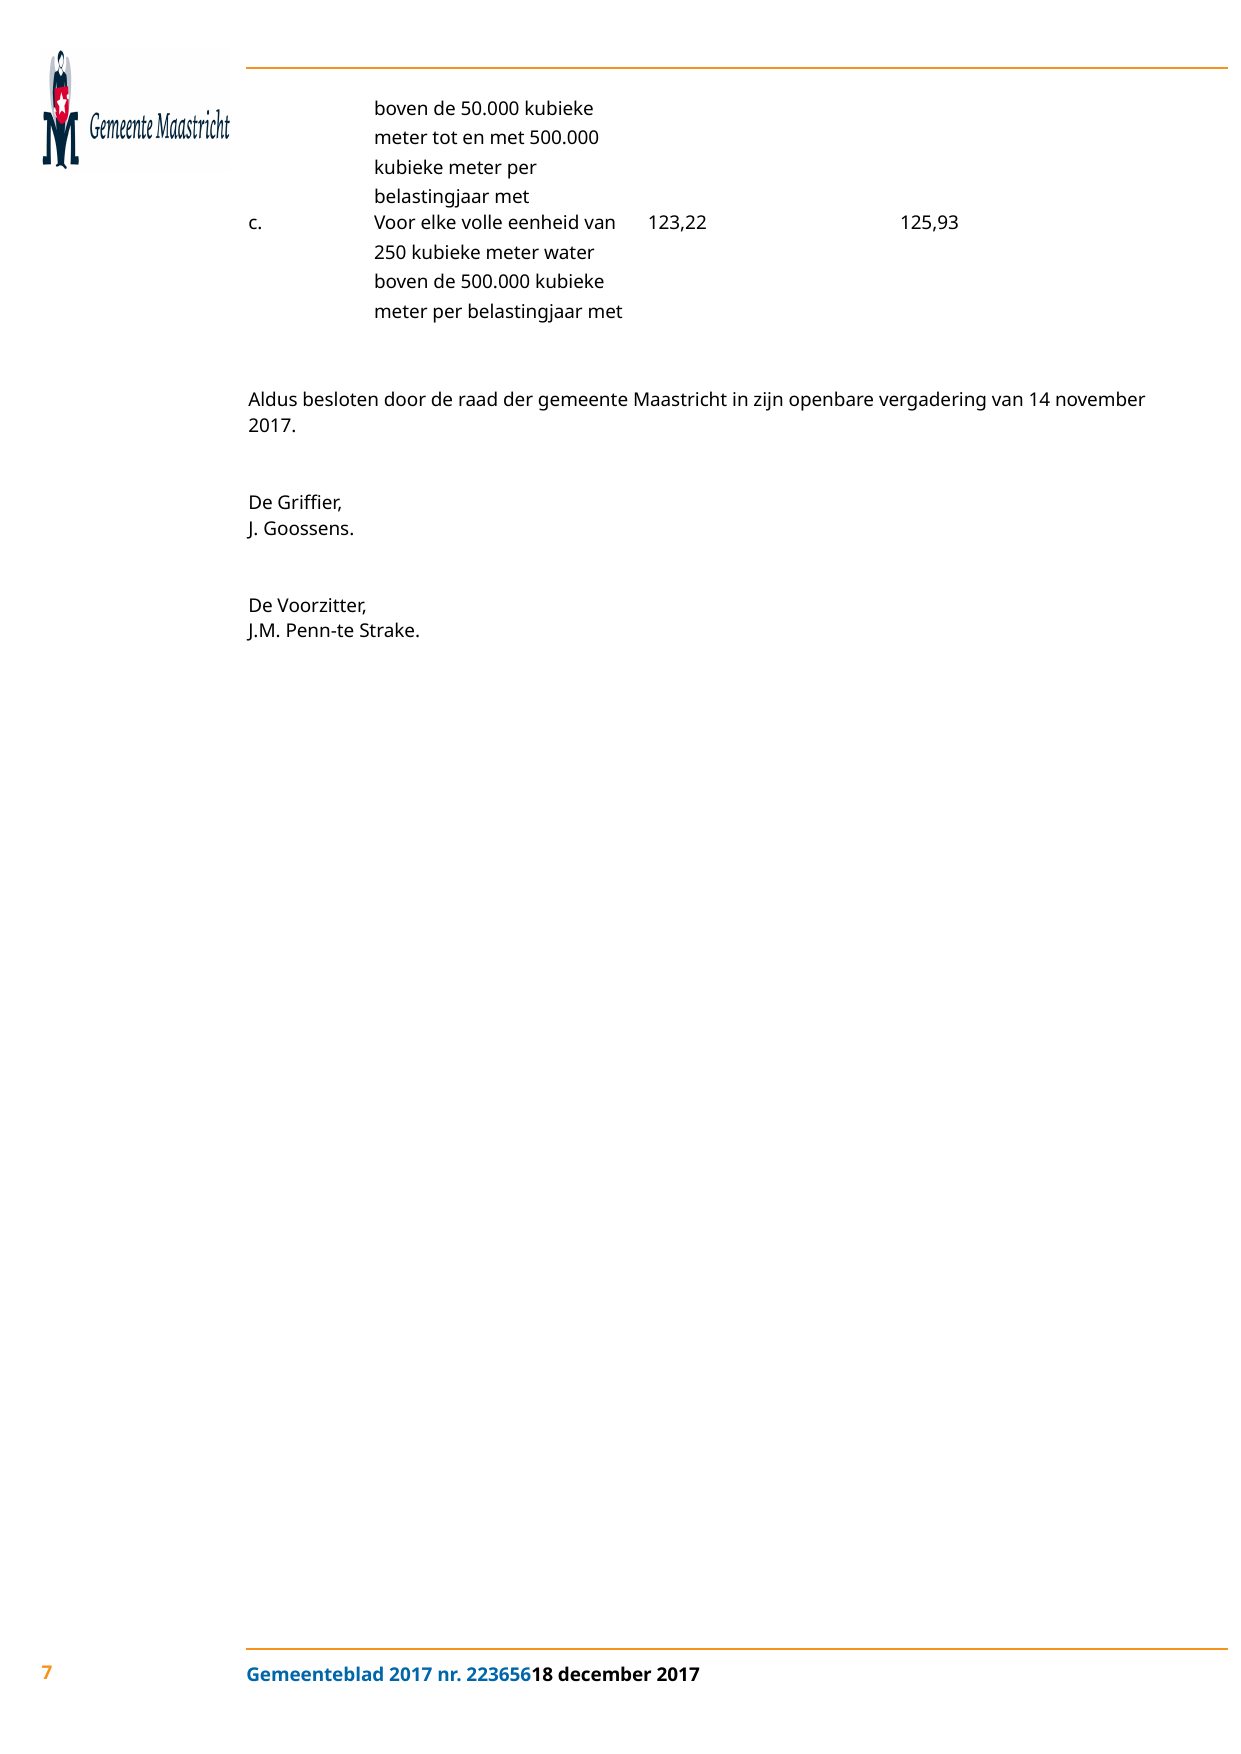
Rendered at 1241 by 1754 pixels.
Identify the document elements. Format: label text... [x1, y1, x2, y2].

text J.M. Penn-te Strake. [248, 618, 1152, 643]
table_cell c. [248, 209, 374, 324]
table_cell [248, 95, 374, 209]
text De Voorzitter, [248, 592, 1152, 618]
picture [41, 47, 231, 172]
text J. Goossens. [248, 515, 1152, 541]
text Aldus besloten door de raad der gemeente Maastricht in zijn openbare vergadering van 14 november 2017. [248, 386, 1152, 438]
table_cell [648, 95, 900, 209]
table_cell Voor elke volle eenheid van 250 kubieke meter water boven de 500.000 kubieke meter per belastingjaar met [374, 209, 648, 324]
table_cell 125,93 [900, 209, 1152, 324]
table_cell 123,22 [648, 209, 900, 324]
text De Griffier, [248, 489, 1152, 515]
table_cell [900, 95, 1152, 209]
table_cell boven de 50.000 kubieke meter tot en met 500.000 kubieke meter per belastingjaar met [374, 95, 648, 209]
